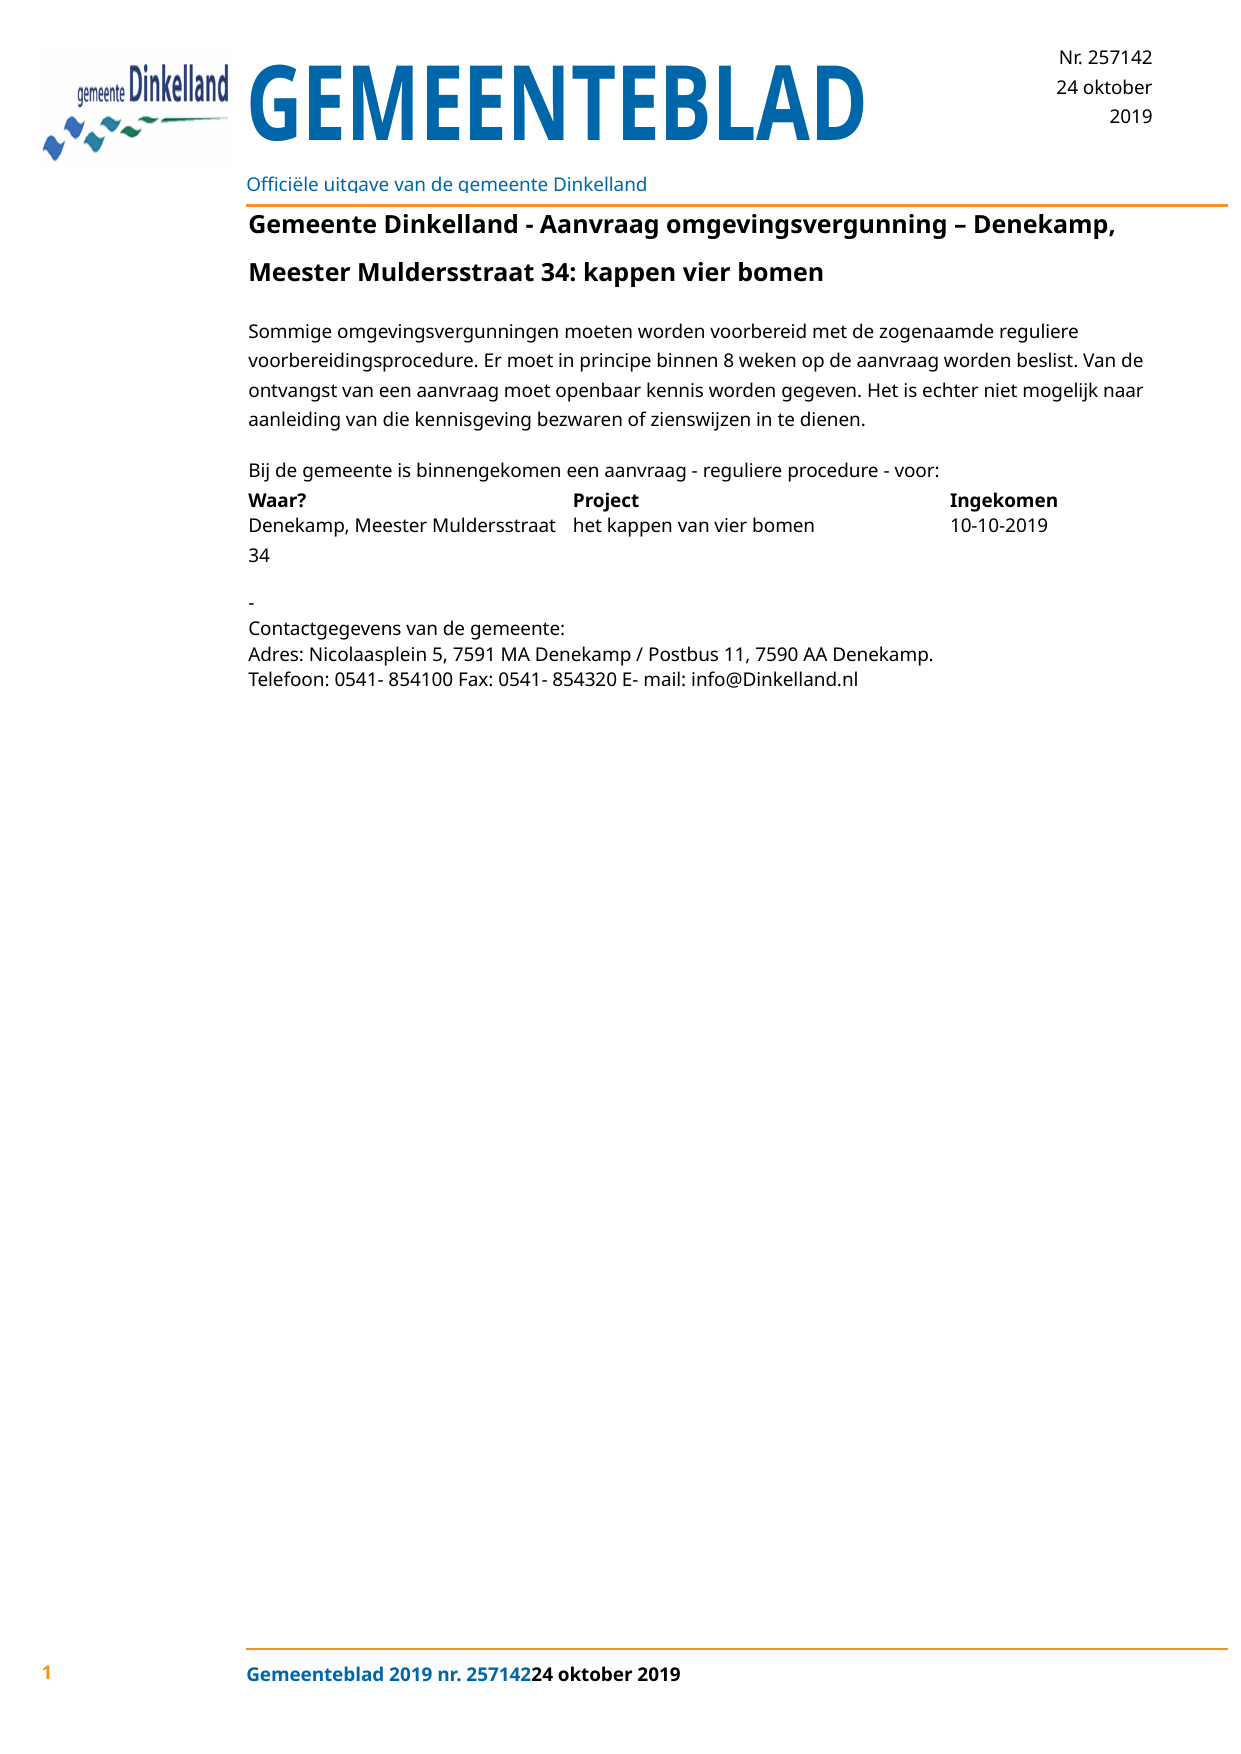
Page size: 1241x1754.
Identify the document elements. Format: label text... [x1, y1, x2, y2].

text Adres: Nicolaasplein 5, 7591 MA Denekamp / Postbus 11, 7590 AA Denekamp. [248, 641, 1152, 666]
text Gemeente Dinkelland - Aanvraag omgevingsvergunning – Denekamp, Meester Muldersstraat 34: kappen vier bomen [248, 207, 1152, 288]
picture [41, 47, 231, 172]
text Contactgegevens van de gemeente: [248, 615, 1152, 641]
text - [248, 589, 1152, 615]
table_cell Denekamp, Meester Muldersstraat 34 [248, 513, 573, 568]
table_cell 10-10-2019 [950, 513, 1152, 568]
table_cell het kappen van vier bomen [573, 513, 950, 568]
table_header Waar? [248, 487, 573, 512]
table_header Project [573, 487, 950, 512]
table_header Ingekomen [950, 487, 1152, 512]
text Bij de gemeente is binnengekomen een aanvraag - reguliere procedure - voor: [248, 457, 1152, 483]
text Telefoon: 0541- 854100 Fax: 0541- 854320 E- mail: info@Dinkelland.nl [248, 666, 1152, 692]
text Sommige omgevingsvergunningen moeten worden voorbereid met de zogenaamde reguliere voorbereidingsprocedure. Er moet in principe binnen 8 weken op de aanvraag worden beslist. Van de ontvangst van een aanvraag moet openbaar kennis worden gegeven. Het is echter niet mogelijk naar aanleiding van die kennisgeving bezwaren of zienswijzen in te dienen. [248, 318, 1152, 432]
